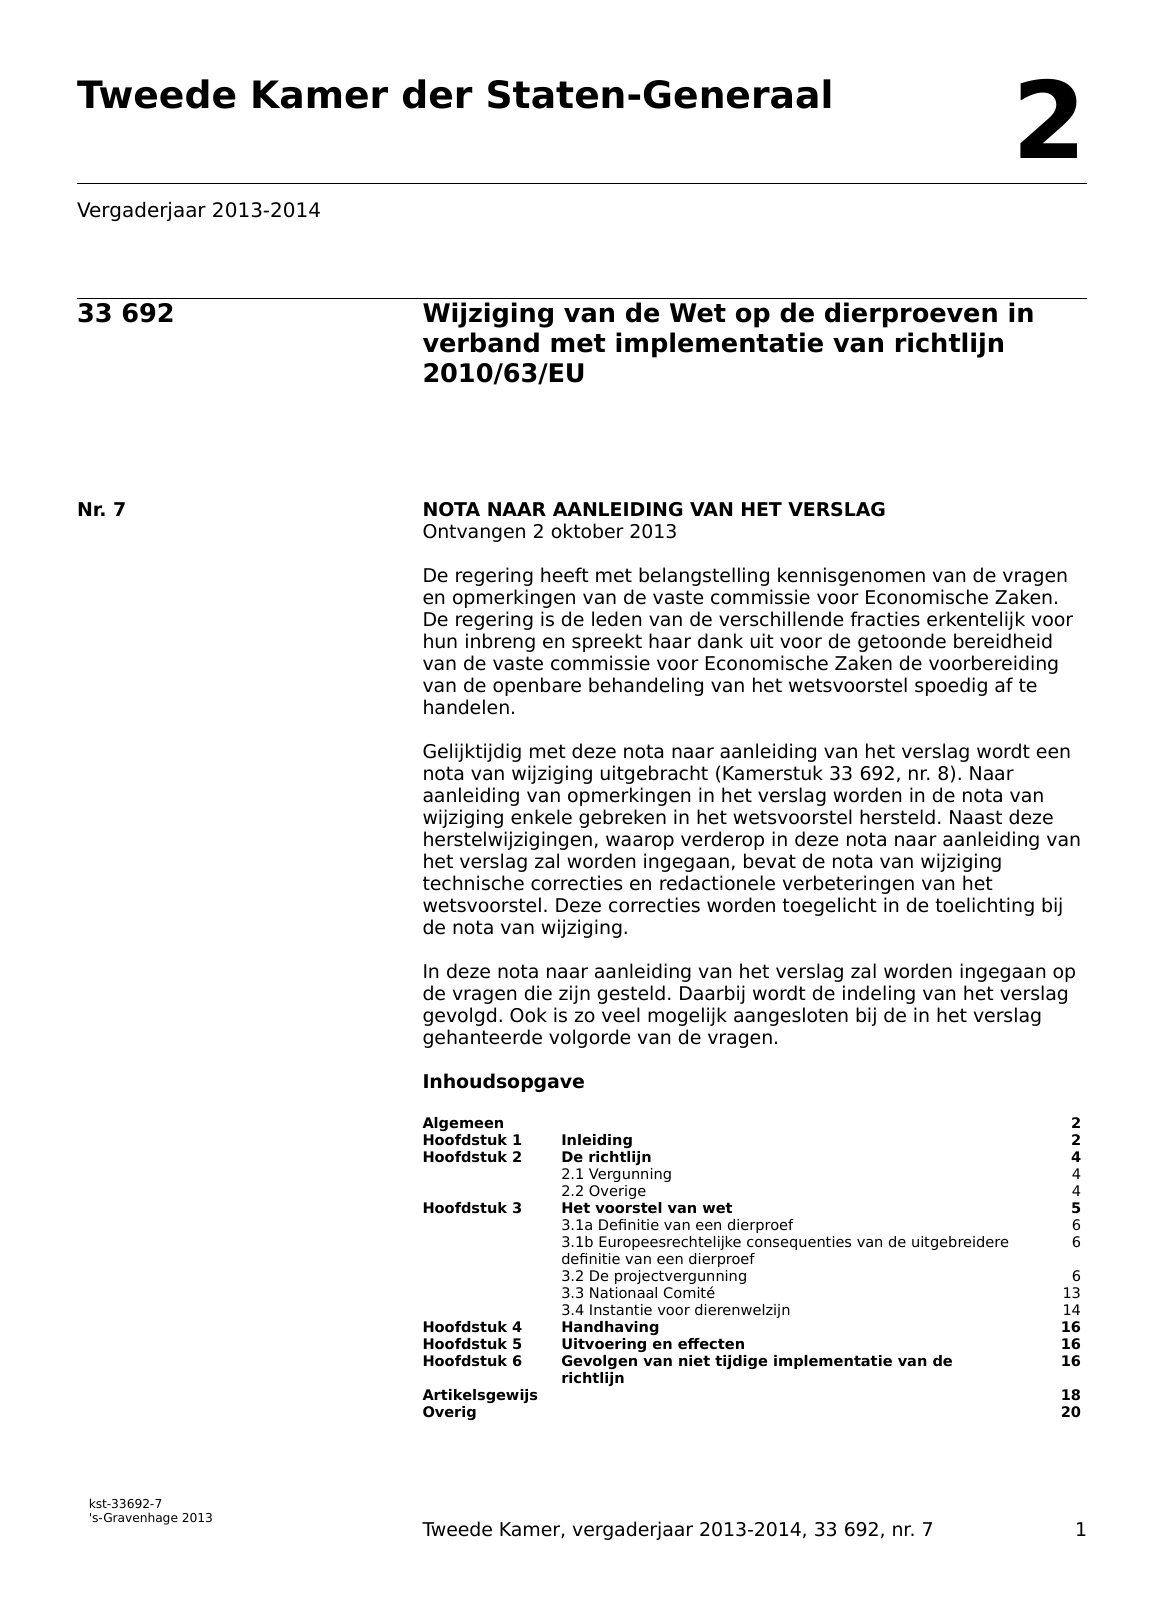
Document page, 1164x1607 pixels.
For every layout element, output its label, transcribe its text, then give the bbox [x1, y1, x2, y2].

text kst-33692-7 [88, 1497, 323, 1511]
table_cell Inleiding [555, 1132, 1028, 1149]
table_header 2 [886, 59, 1087, 183]
subtitle 33 692 Wijziging van de Wet op de dierproeven in verband met implementatie van richtlijn 2010/63/EU [77, 299, 1087, 388]
table_cell 20 [1028, 1404, 1087, 1421]
table_cell [422, 1302, 555, 1319]
table_cell 2.2 Overige [555, 1183, 1028, 1200]
table_cell Hoofdstuk 6 [422, 1353, 555, 1387]
table_cell 3.1b Europeesrechtelijke consequenties van de uitgebreidere definitie van een dierproef [555, 1234, 1028, 1268]
table_cell Hoofdstuk 3 [422, 1200, 555, 1217]
table_cell Hoofdstuk 1 [422, 1132, 555, 1149]
table_cell 4 [1028, 1149, 1087, 1166]
table_cell [422, 1285, 555, 1302]
table_cell Handhaving [555, 1319, 1028, 1336]
table_cell 2 [1028, 1132, 1087, 1149]
text In deze nota naar aanleiding van het verslag zal worden ingegaan op de vragen die zijn gesteld. Daarbij wordt de indeling van het verslag gevolgd. Ook is zo veel mogelijk aangesloten bij de in het verslag gehanteerde volgorde van de vragen. [422, 961, 1087, 1049]
text Gelijktijdig met deze nota naar aanleiding van het verslag wordt een nota van wijziging uitgebracht (Kamerstuk 33 692, nr. 8). Naar aanleiding van opmerkingen in het verslag worden in de nota van wijziging enkele gebreken in het wetsvoorstel hersteld. Naast deze herstelwijzigingen, waarop verderop in deze nota naar aanleiding van het verslag zal worden ingegaan, bevat de nota van wijziging technische correcties en redactionele verbeteringen van het wetsvoorstel. Deze correcties worden toegelicht in de toelichting bij de nota van wijziging. [422, 741, 1087, 939]
table_cell Gevolgen van niet tijdige implementatie van de richtlijn [555, 1353, 1028, 1387]
table_cell 4 [1028, 1166, 1087, 1183]
table_cell Vergaderjaar 2013-2014 [77, 184, 1087, 298]
subtitle Nr. 7 NOTA NAAR AANLEIDING VAN HET VERSLAG [77, 499, 1087, 521]
table_header Tweede Kamer der Staten-Generaal [77, 59, 886, 183]
text De regering heeft met belangstelling kennisgenomen van de vragen en opmerkingen van de vaste commissie voor Economische Zaken. De regering is de leden van de verschillende fracties erkentelijk voor hun inbreng en spreekt haar dank uit voor de getoonde bereidheid van de vaste commissie voor Economische Zaken de voorbereiding van de openbare behandeling van het wetsvoorstel spoedig af te handelen. [422, 565, 1087, 719]
table_cell 18 [1028, 1387, 1087, 1404]
table_cell [422, 1217, 555, 1234]
table_cell De richtlijn [555, 1149, 1028, 1166]
table_cell 3.4 Instantie voor dierenwelzijn [555, 1302, 1028, 1319]
table_cell Hoofdstuk 4 [422, 1319, 555, 1336]
table_cell Hoofdstuk 2 [422, 1149, 555, 1166]
table_cell [422, 1166, 555, 1183]
table_cell Uitvoering en effecten [555, 1336, 1028, 1353]
table_cell 6 [1028, 1217, 1087, 1234]
table_cell 6 [1028, 1234, 1087, 1268]
table_cell Het voorstel van wet [555, 1200, 1028, 1217]
table_cell 3.1a Definitie van een dierproef [555, 1217, 1028, 1234]
table_cell 3.3 Nationaal Comité [555, 1285, 1028, 1302]
table_cell 14 [1028, 1302, 1087, 1319]
table_cell 16 [1028, 1353, 1087, 1387]
table_cell [422, 1268, 555, 1285]
text Ontvangen 2 oktober 2013 [422, 521, 1087, 543]
table_cell 13 [1028, 1285, 1087, 1302]
table_cell 5 [1028, 1200, 1087, 1217]
table_header 2 [1028, 1115, 1087, 1132]
table_cell [422, 1183, 555, 1200]
table_header Algemeen [422, 1115, 1028, 1132]
table_cell 3.2 De projectvergunning [555, 1268, 1028, 1285]
table_cell 16 [1028, 1336, 1087, 1353]
table_cell Hoofdstuk 5 [422, 1336, 555, 1353]
table_cell 6 [1028, 1268, 1087, 1285]
table_cell 2.1 Vergunning [555, 1166, 1028, 1183]
table_cell 16 [1028, 1319, 1087, 1336]
text 's-Gravenhage 2013 [88, 1511, 323, 1525]
table_cell Artikelsgewijs [422, 1387, 1028, 1404]
table_cell [422, 1234, 555, 1268]
table_cell Overig [422, 1404, 1028, 1421]
subtitle Inhoudsopgave [422, 1071, 1087, 1093]
table_cell 4 [1028, 1183, 1087, 1200]
